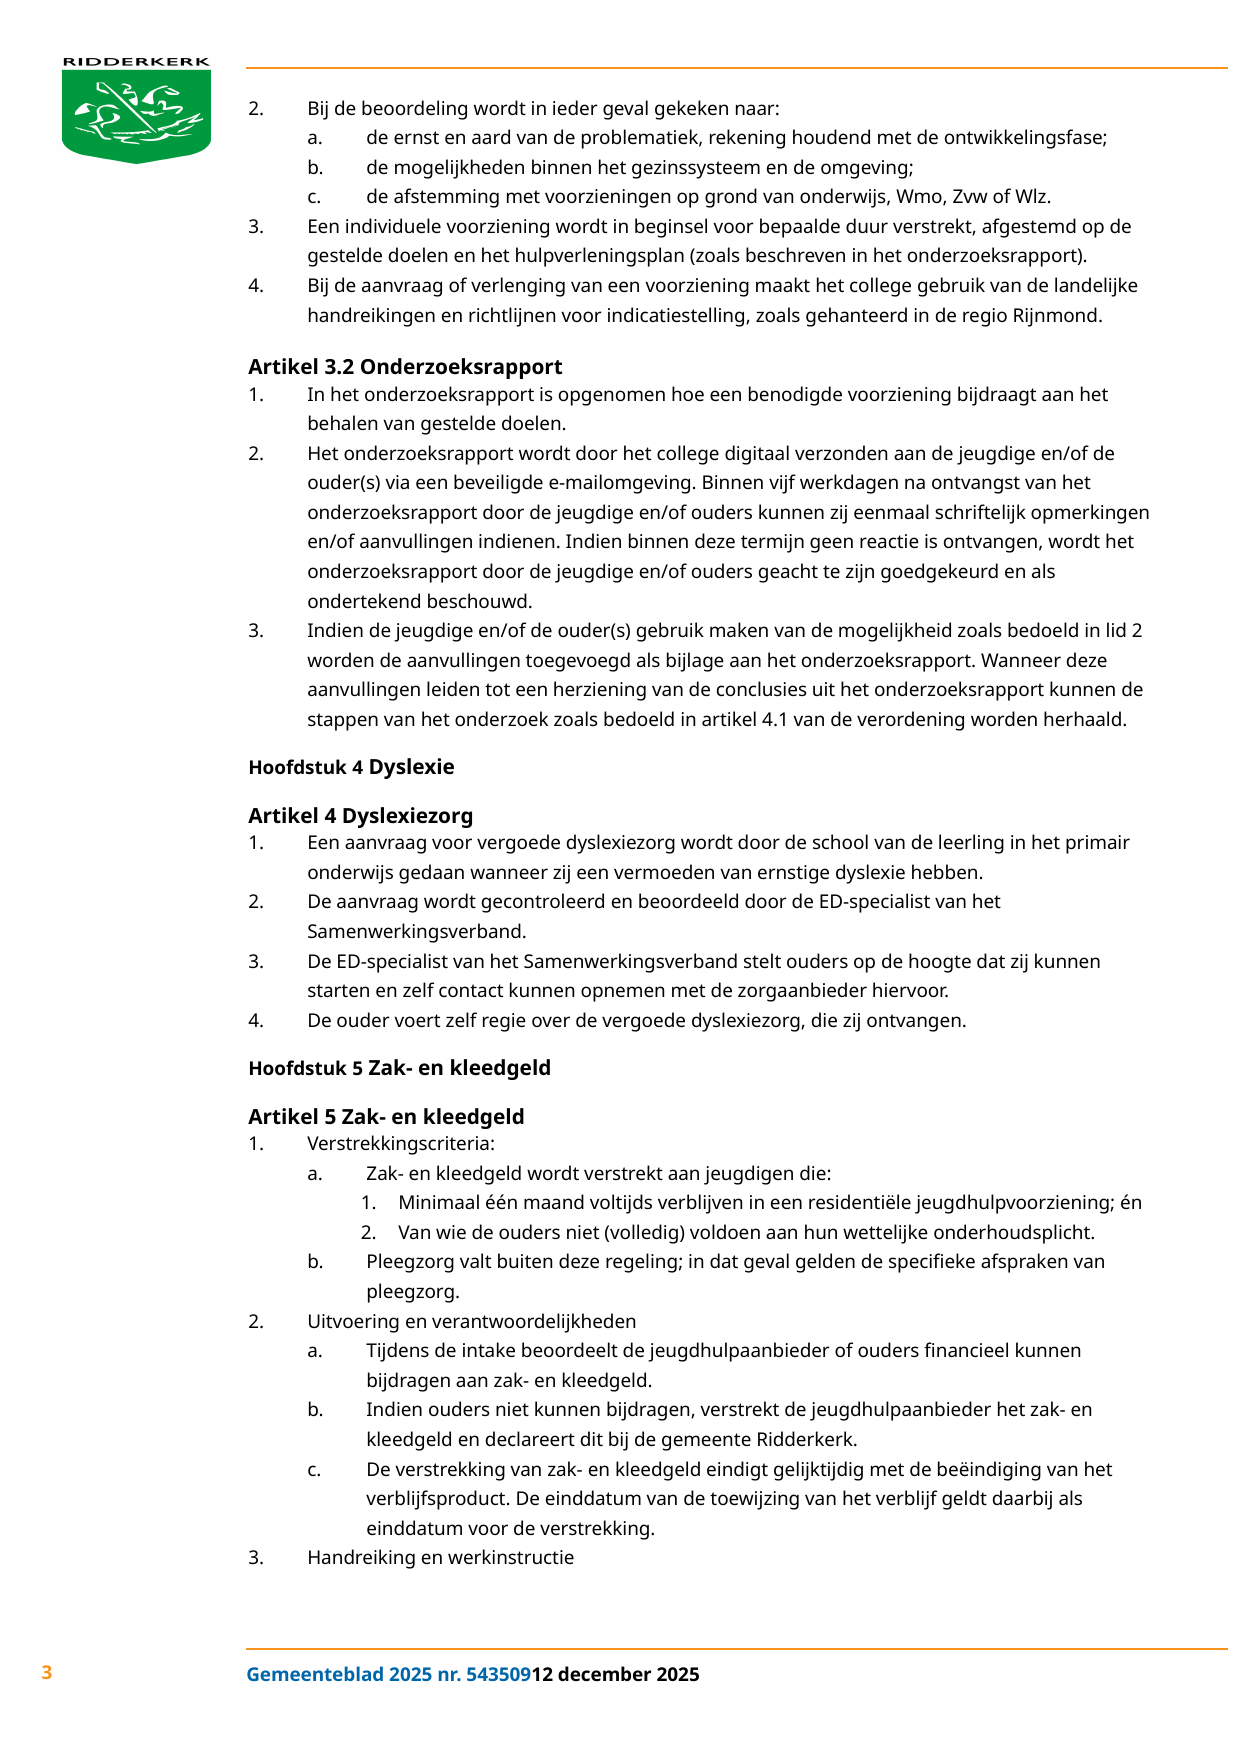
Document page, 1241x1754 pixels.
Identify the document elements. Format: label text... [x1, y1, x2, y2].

list de ernst en aard van de problematiek, rekening houdend met de ontwikkelingsfase; [307, 124, 1152, 150]
list de afstemming met voorzieningen op grond van onderwijs, Wmo, Zvw of Wlz. [307, 183, 1152, 209]
list Het onderzoeksrapport wordt door het college digitaal verzonden aan de jeugdige en/of de ouder(s) via een beveiligde e-mailomgeving. Binnen vijf werkdagen na ontvangst van het onderzoeksrapport door de jeugdige en/of ouders kunnen zij eenmaal schriftelijk opmerkingen en/of aanvullingen indienen. Indien binnen deze termijn geen reactie is ontvangen, wordt het onderzoeksrapport door de jeugdige en/of ouders geacht te zijn goedgekeurd en als ondertekend beschouwd. [248, 440, 1152, 613]
list De ED-specialist van het Samenwerkingsverband stelt ouders op de hoogte dat zij kunnen starten en zelf contact kunnen opnemen met de zorgaanbieder hiervoor. [248, 948, 1152, 1003]
list Verstrekkingscriteria: [248, 1130, 1152, 1156]
list De ouder voert zelf regie over de vergoede dyslexiezorg, die zij ontvangen. [248, 1007, 1152, 1033]
list Een aanvraag voor vergoede dyslexiezorg wordt door de school van de leerling in het primair onderwijs gedaan wanneer zij een vermoeden van ernstige dyslexie hebben. [248, 829, 1152, 885]
list Pleegzorg valt buiten deze regeling; in dat geval gelden de specifieke afspraken van pleegzorg. [307, 1249, 1152, 1304]
text Artikel 3.2 Onderzoeksrapport [248, 352, 1152, 381]
list de mogelijkheden binnen het gezinssysteem en de omgeving; [307, 154, 1152, 180]
list Tijdens de intake beoordeelt de jeugdhulpaanbieder of ouders financieel kunnen bijdragen aan zak- en kleedgeld. [307, 1337, 1152, 1393]
picture [41, 47, 231, 172]
text Artikel 5 Zak- en kleedgeld [248, 1102, 1152, 1130]
list Zak- en kleedgeld wordt verstrekt aan jeugdigen die: [307, 1160, 1152, 1186]
text Artikel 4 Dyslexiezorg [248, 801, 1152, 829]
list Van wie de ouders niet (volledig) voldoen aan hun wettelijke onderhoudsplicht. [361, 1219, 1152, 1245]
list Handreiking en werkinstructie [248, 1544, 1152, 1570]
list Bij de beoordeling wordt in ieder geval gekeken naar: [248, 95, 1152, 121]
list Minimaal één maand voltijds verblijven in een residentiële jeugdhulpvoorziening; én [361, 1189, 1152, 1215]
text Hoofdstuk 4 Dyslexie [248, 752, 1152, 780]
list Indien de jeugdige en/of de ouder(s) gebruik maken van de mogelijkheid zoals bedoeld in lid 2 worden de aanvullingen toegevoegd als bijlage aan het onderzoeksrapport. Wanneer deze aanvullingen leiden tot een herziening van de conclusies uit het onderzoeksrapport kunnen de stappen van het onderzoek zoals bedoeld in artikel 4.1 van de verordening worden herhaald. [248, 617, 1152, 732]
list Een individuele voorziening wordt in beginsel voor bepaalde duur verstrekt, afgestemd op de gestelde doelen en het hulpverleningsplan (zoals beschreven in het onderzoeksrapport). [248, 213, 1152, 268]
list Uitvoering en verantwoordelijkheden [248, 1308, 1152, 1333]
list In het onderzoeksrapport is opgenomen hoe een benodigde voorziening bijdraagt aan het behalen van gestelde doelen. [248, 381, 1152, 436]
list De aanvraag wordt gecontroleerd en beoordeeld door de ED-specialist van het Samenwerkingsverband. [248, 889, 1152, 944]
text Hoofdstuk 5 Zak- en kleedgeld [248, 1053, 1152, 1081]
list Bij de aanvraag of verlenging van een voorziening maakt het college gebruik van de landelijke handreikingen en richtlijnen voor indicatiestelling, zoals gehanteerd in de regio Rijnmond. [248, 272, 1152, 328]
list De verstrekking van zak- en kleedgeld eindigt gelijktijdig met de beëindiging van het verblijfsproduct. De einddatum van de toewijzing van het verblijf geldt daarbij als einddatum voor de verstrekking. [307, 1456, 1152, 1541]
list Indien ouders niet kunnen bijdragen, verstrekt de jeugdhulpaanbieder het zak- en kleedgeld en declareert dit bij de gemeente Ridderkerk. [307, 1397, 1152, 1452]
